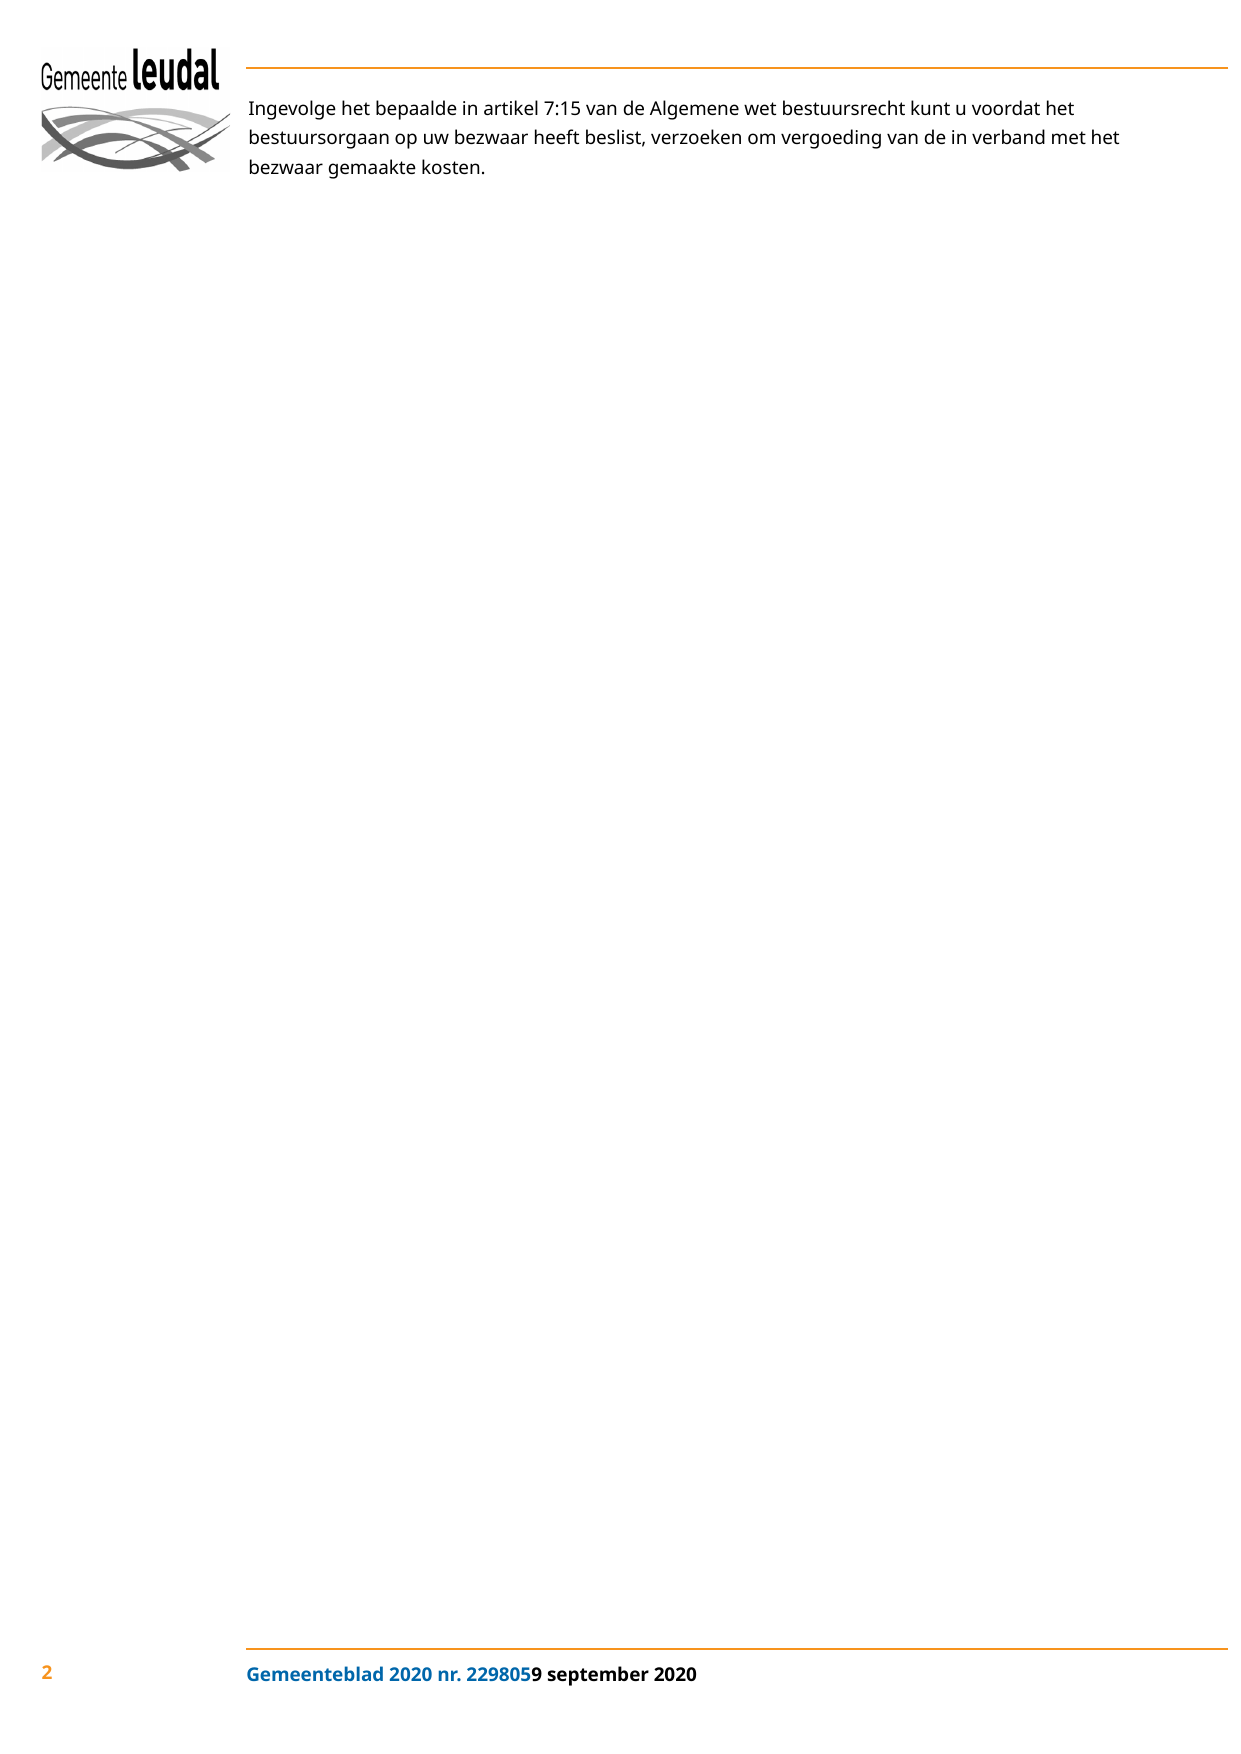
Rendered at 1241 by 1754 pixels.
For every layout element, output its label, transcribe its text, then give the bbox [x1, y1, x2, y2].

text Ingevolge het bepaalde in artikel 7:15 van de Algemene wet bestuursrecht kunt u voordat het bestuursorgaan op uw bezwaar heeft beslist, verzoeken om vergoeding van de in verband met het bezwaar gemaakte kosten. [248, 95, 1152, 180]
picture [41, 47, 231, 172]
